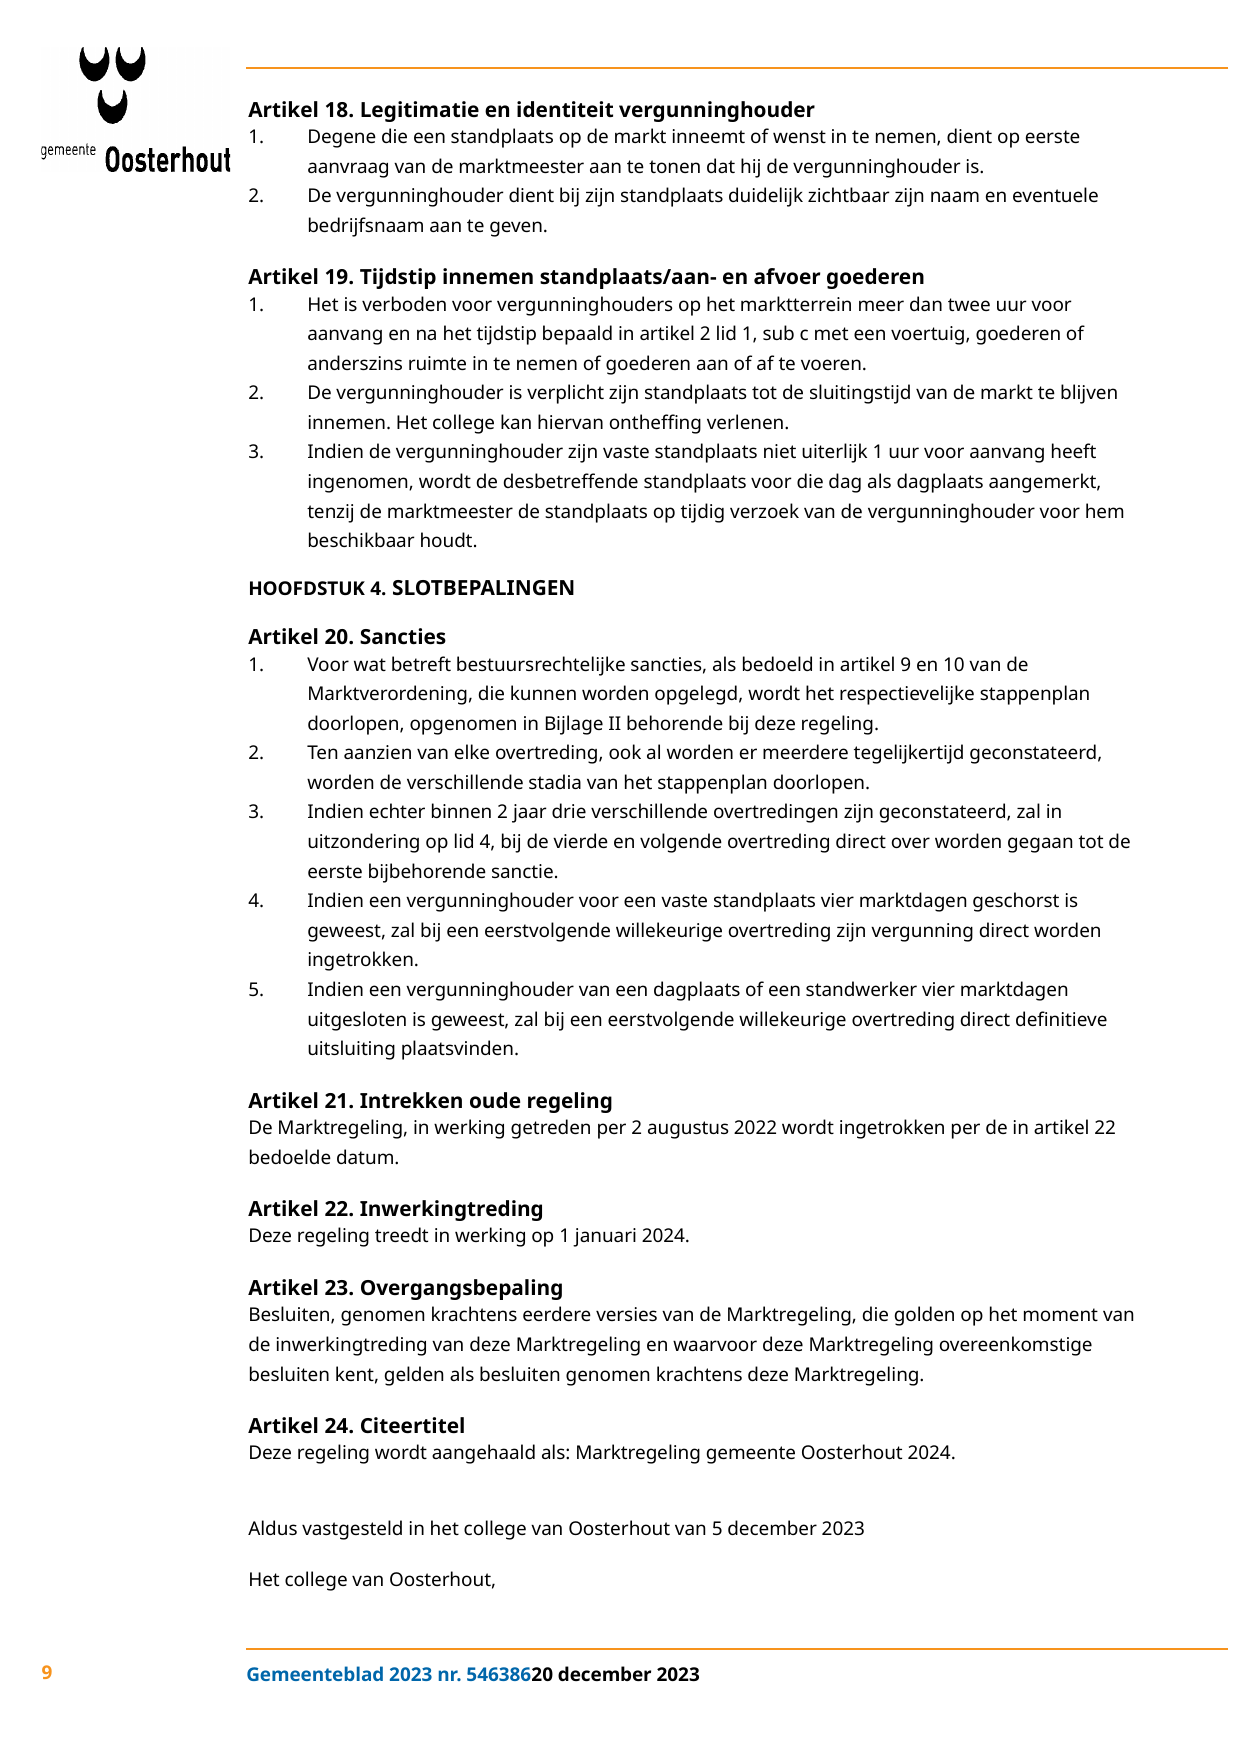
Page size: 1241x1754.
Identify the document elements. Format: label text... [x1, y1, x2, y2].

text Artikel 22. Inwerkingtreding [248, 1194, 1152, 1223]
text Artikel 23. Overgangsbepaling [248, 1273, 1152, 1302]
text Deze regeling treedt in werking op 1 januari 2024. [248, 1223, 1152, 1248]
list De vergunninghouder is verplicht zijn standplaats tot de sluitingstijd van de markt te blijven innemen. Het college kan hiervan ontheffing verlenen. [248, 379, 1152, 435]
list Indien een vergunninghouder voor een vaste standplaats vier marktdagen geschorst is geweest, zal bij een eerstvolgende willekeurige overtreding zijn vergunning direct worden ingetrokken. [248, 887, 1152, 972]
list Het is verboden voor vergunninghouders op het marktterrein meer dan twee uur voor aanvang en na het tijdstip bepaald in artikel 2 lid 1, sub c met een voertuig, goederen of anderszins ruimte in te nemen of goederen aan of af te voeren. [248, 291, 1152, 376]
text Deze regeling wordt aangehaald als: Marktregeling gemeente Oosterhout 2024. [248, 1439, 1152, 1465]
list Ten aanzien van elke overtreding, ook al worden er meerdere tegelijkertijd geconstateerd, worden de verschillende stadia van het stappenplan doorlopen. [248, 739, 1152, 795]
text HOOFDSTUK 4. SLOTBEPALINGEN [248, 573, 1152, 602]
list De vergunninghouder dient bij zijn standplaats duidelijk zichtbaar zijn naam en eventuele bedrijfsnaam aan te geven. [248, 182, 1152, 238]
text Aldus vastgesteld in het college van Oosterhout van 5 december 2023 [248, 1515, 1152, 1541]
list Indien echter binnen 2 jaar drie verschillende overtredingen zijn geconstateerd, zal in uitzondering op lid 4, bij de vierde en volgende overtreding direct over worden gegaan tot de eerste bijbehorende sanctie. [248, 799, 1152, 884]
text Besluiten, genomen krachtens eerdere versies van de Marktregeling, die golden op het moment van de inwerkingtreding van deze Marktregeling en waarvoor deze Marktregeling overeenkomstige besluiten kent, gelden als besluiten genomen krachtens deze Marktregeling. [248, 1302, 1152, 1386]
text Het college van Oosterhout, [248, 1566, 1152, 1592]
list Degene die een standplaats op de markt inneemt of wenst in te nemen, dient op eerste aanvraag van de marktmeester aan te tonen dat hij de vergunninghouder is. [248, 123, 1152, 178]
text Artikel 24. Citeertitel [248, 1411, 1152, 1439]
text Artikel 21. Intrekken oude regeling [248, 1086, 1152, 1114]
text De Marktregeling, in werking getreden per 2 augustus 2022 wordt ingetrokken per de in artikel 22 bedoelde datum. [248, 1114, 1152, 1169]
list Indien de vergunninghouder zijn vaste standplaats niet uiterlijk 1 uur voor aanvang heeft ingenomen, wordt de desbetreffende standplaats voor die dag als dagplaats aangemerkt, tenzij de marktmeester de standplaats op tijdig verzoek van de vergunninghouder voor hem beschikbaar houdt. [248, 439, 1152, 553]
text Artikel 20. Sancties [248, 622, 1152, 651]
text Artikel 18. Legitimatie en identiteit vergunninghouder [248, 95, 1152, 123]
picture [41, 47, 231, 172]
list Indien een vergunninghouder van een dagplaats of een standwerker vier marktdagen uitgesloten is geweest, zal bij een eerstvolgende willekeurige overtreding direct definitieve uitsluiting plaatsvinden. [248, 976, 1152, 1061]
text Artikel 19. Tijdstip innemen standplaats/aan- en afvoer goederen [248, 262, 1152, 291]
list Voor wat betreft bestuursrechtelijke sancties, als bedoeld in artikel 9 en 10 van de Marktverordening, die kunnen worden opgelegd, wordt het respectievelijke stappenplan doorlopen, opgenomen in Bijlage II behorende bij deze regeling. [248, 651, 1152, 736]
